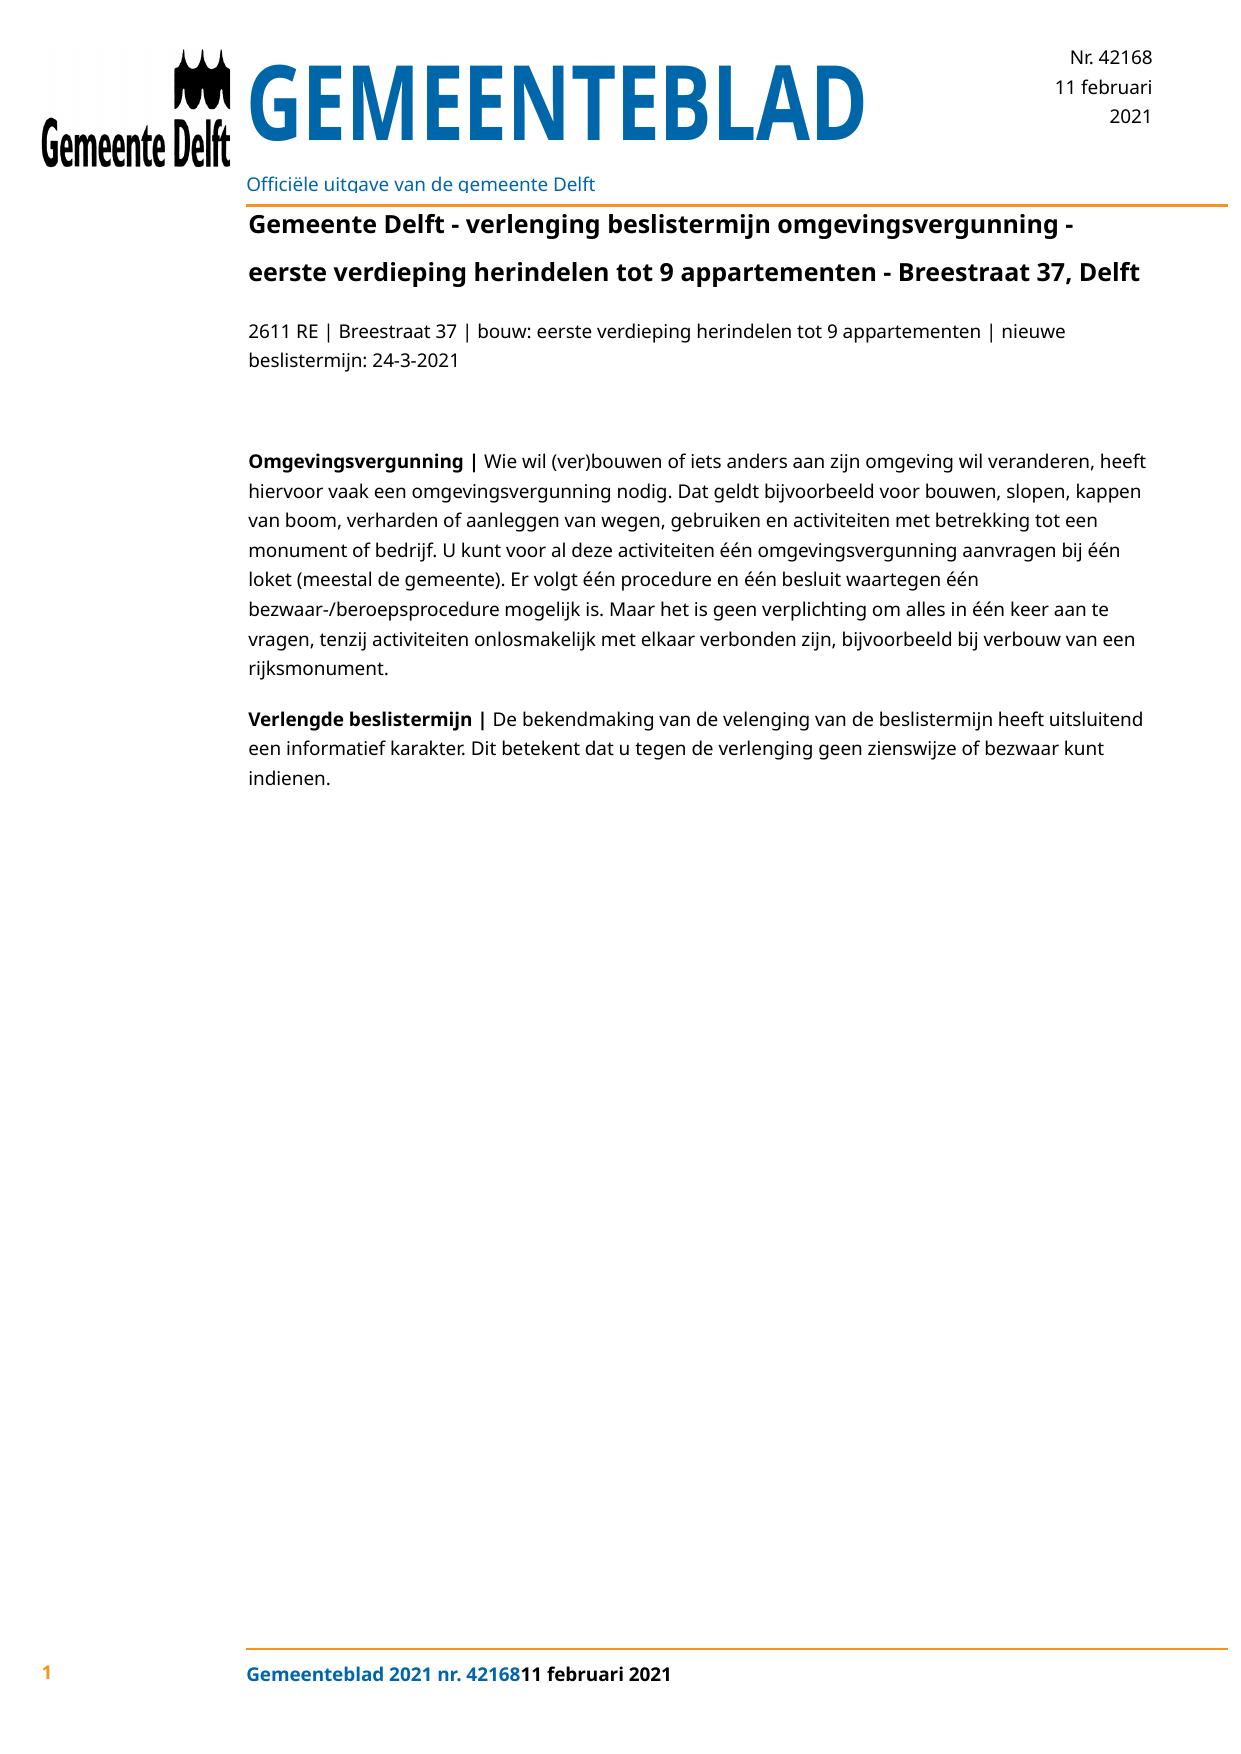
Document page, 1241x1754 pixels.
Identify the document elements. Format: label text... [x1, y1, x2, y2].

text Omgevingsvergunning | Wie wil (ver)bouwen of iets anders aan zijn omgeving wil veranderen, heeft hiervoor vaak een omgevingsvergunning nodig. Dat geldt bijvoorbeeld voor bouwen, slopen, kappen van boom, verharden of aanleggen van wegen, gebruiken en activiteiten met betrekking tot een monument of bedrijf. U kunt voor al deze activiteiten één omgevingsvergunning aanvragen bij één loket (meestal de gemeente). Er volgt één procedure en één besluit waartegen één bezwaar-/beroepsprocedure mogelijk is. Maar het is geen verplichting om alles in één keer aan te vragen, tenzij activiteiten onlosmakelijk met elkaar verbonden zijn, bijvoorbeeld bij verbouw van een rijksmonument. [248, 448, 1152, 681]
text Gemeente Delft - verlenging beslistermijn omgevingsvergunning - eerste verdieping herindelen tot 9 appartementen - Breestraat 37, Delft [248, 207, 1152, 288]
text Verlengde beslistermijn | De bekendmaking van de velenging van de beslistermijn heeft uitsluitend een informatief karakter. Dit betekent dat u tegen de verlenging geen zienswijze of bezwaar kunt indienen. [248, 706, 1152, 791]
text 2611 RE | Breestraat 37 | bouw: eerste verdieping herindelen tot 9 appartementen | nieuwe beslistermijn: 24-3-2021 [248, 318, 1152, 373]
picture [41, 47, 231, 172]
